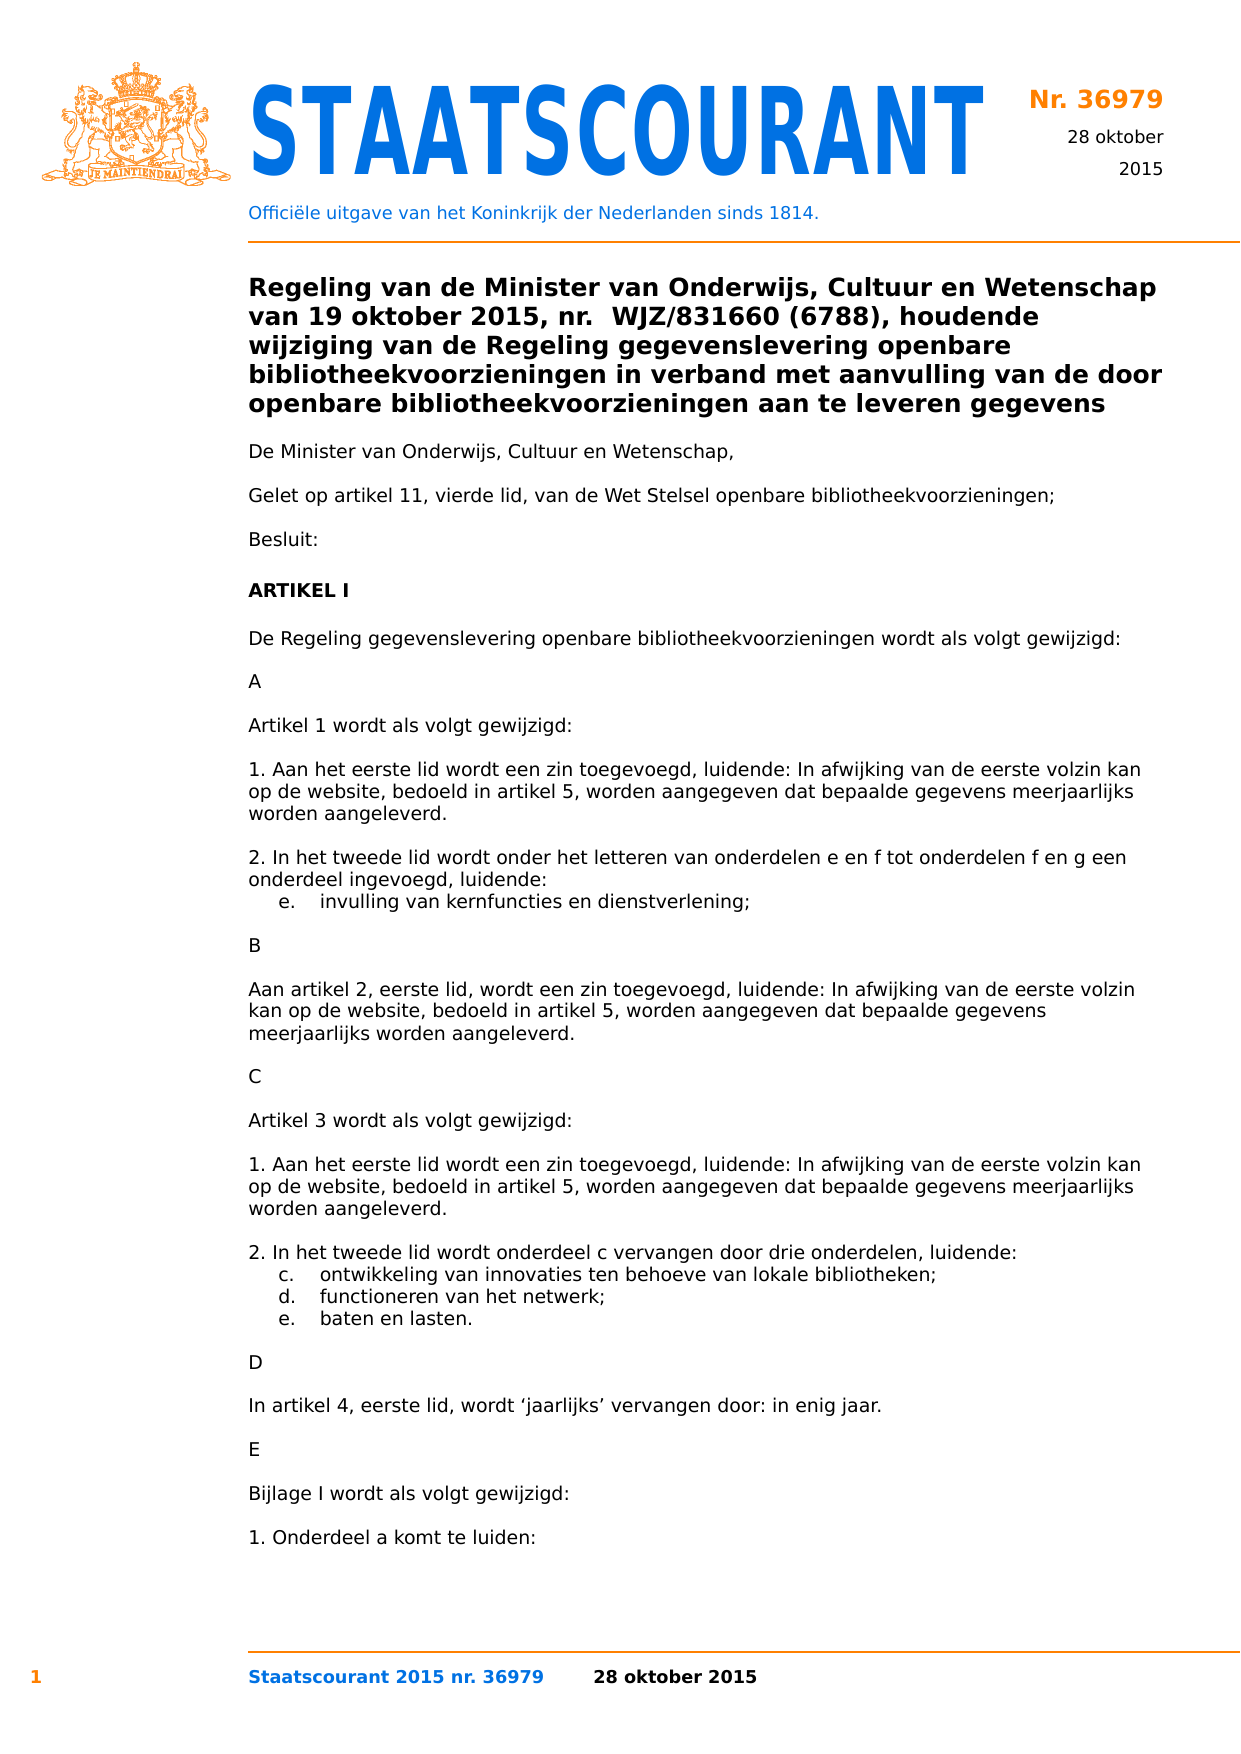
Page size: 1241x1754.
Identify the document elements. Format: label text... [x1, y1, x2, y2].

table_cell 2015 [998, 153, 1240, 203]
text 2. In het tweede lid wordt onder het letteren van onderdelen e en f tot onderdelen f en g een onderdeel ingevoegd, luidende: [248, 847, 1163, 891]
text C [248, 1066, 1163, 1088]
table_header [25, 62, 248, 241]
text E [248, 1439, 1163, 1461]
text 2. In het tweede lid wordt onderdeel c vervangen door drie onderdelen, luidende: [248, 1242, 1163, 1264]
text A [248, 671, 1163, 693]
picture [41, 62, 231, 186]
text In artikel 4, eerste lid, wordt ‘jaarlijks’ vervangen door: in enig jaar. [248, 1395, 1163, 1417]
text 1. Aan het eerste lid wordt een zin toegevoegd, luidende: In afwijking van de eerste volzin kan op de website, bedoeld in artikel 5, worden aangegeven dat bepaalde gegevens meerjaarlijks worden aangeleverd. [248, 1154, 1163, 1220]
table_cell Officiële uitgave van het Koninkrijk der Nederlanden sinds 1814. [248, 203, 1240, 241]
text Gelet op artikel 11, vierde lid, van de Wet Stelsel openbare bibliotheekvoorzieningen; [248, 484, 1163, 507]
text e. invulling van kernfuncties en dienstverlening; [278, 891, 1163, 913]
text B [248, 934, 1163, 957]
table_cell 28 oktober [998, 121, 1240, 153]
subtitle ARTIKEL I [248, 580, 1163, 602]
text Bijlage I wordt als volgt gewijzigd: [248, 1483, 1163, 1505]
text De Minister van Onderwijs, Cultuur en Wetenschap, [248, 441, 1163, 463]
subtitle Regeling van de Minister van Onderwijs, Cultuur en Wetenschap van 19 oktober 2015, nr. WJZ/831660 (6788), houdende wijziging van de Regeling gegevenslevering openbare bibliotheekvoorzieningen in verband met aanvulling van de door openbare bibliotheekvoorzieningen aan te leveren gegevens [248, 273, 1163, 419]
table_header STAATSCOURANT [248, 62, 998, 203]
text 1. Onderdeel a komt te luiden: [248, 1527, 1163, 1549]
text Artikel 3 wordt als volgt gewijzigd: [248, 1110, 1163, 1132]
text Artikel 1 wordt als volgt gewijzigd: [248, 715, 1163, 737]
text Besluit: [248, 528, 1163, 550]
text 1. Aan het eerste lid wordt een zin toegevoegd, luidende: In afwijking van de eerste volzin kan op de website, bedoeld in artikel 5, worden aangegeven dat bepaalde gegevens meerjaarlijks worden aangeleverd. [248, 759, 1163, 825]
text d. functioneren van het netwerk; [278, 1286, 1163, 1308]
text e. baten en lasten. [278, 1308, 1163, 1330]
text De Regeling gegevenslevering openbare bibliotheekvoorzieningen wordt als volgt gewijzigd: [248, 627, 1163, 649]
text D [248, 1352, 1163, 1373]
text Aan artikel 2, eerste lid, wordt een zin toegevoegd, luidende: In afwijking van de eerste volzin kan op de website, bedoeld in artikel 5, worden aangegeven dat bepaalde gegevens meerjaarlijks worden aangeleverd. [248, 978, 1163, 1044]
table_header Nr. 36979 [998, 62, 1240, 121]
text c. ontwikkeling van innovaties ten behoeve van lokale bibliotheken; [278, 1264, 1163, 1286]
